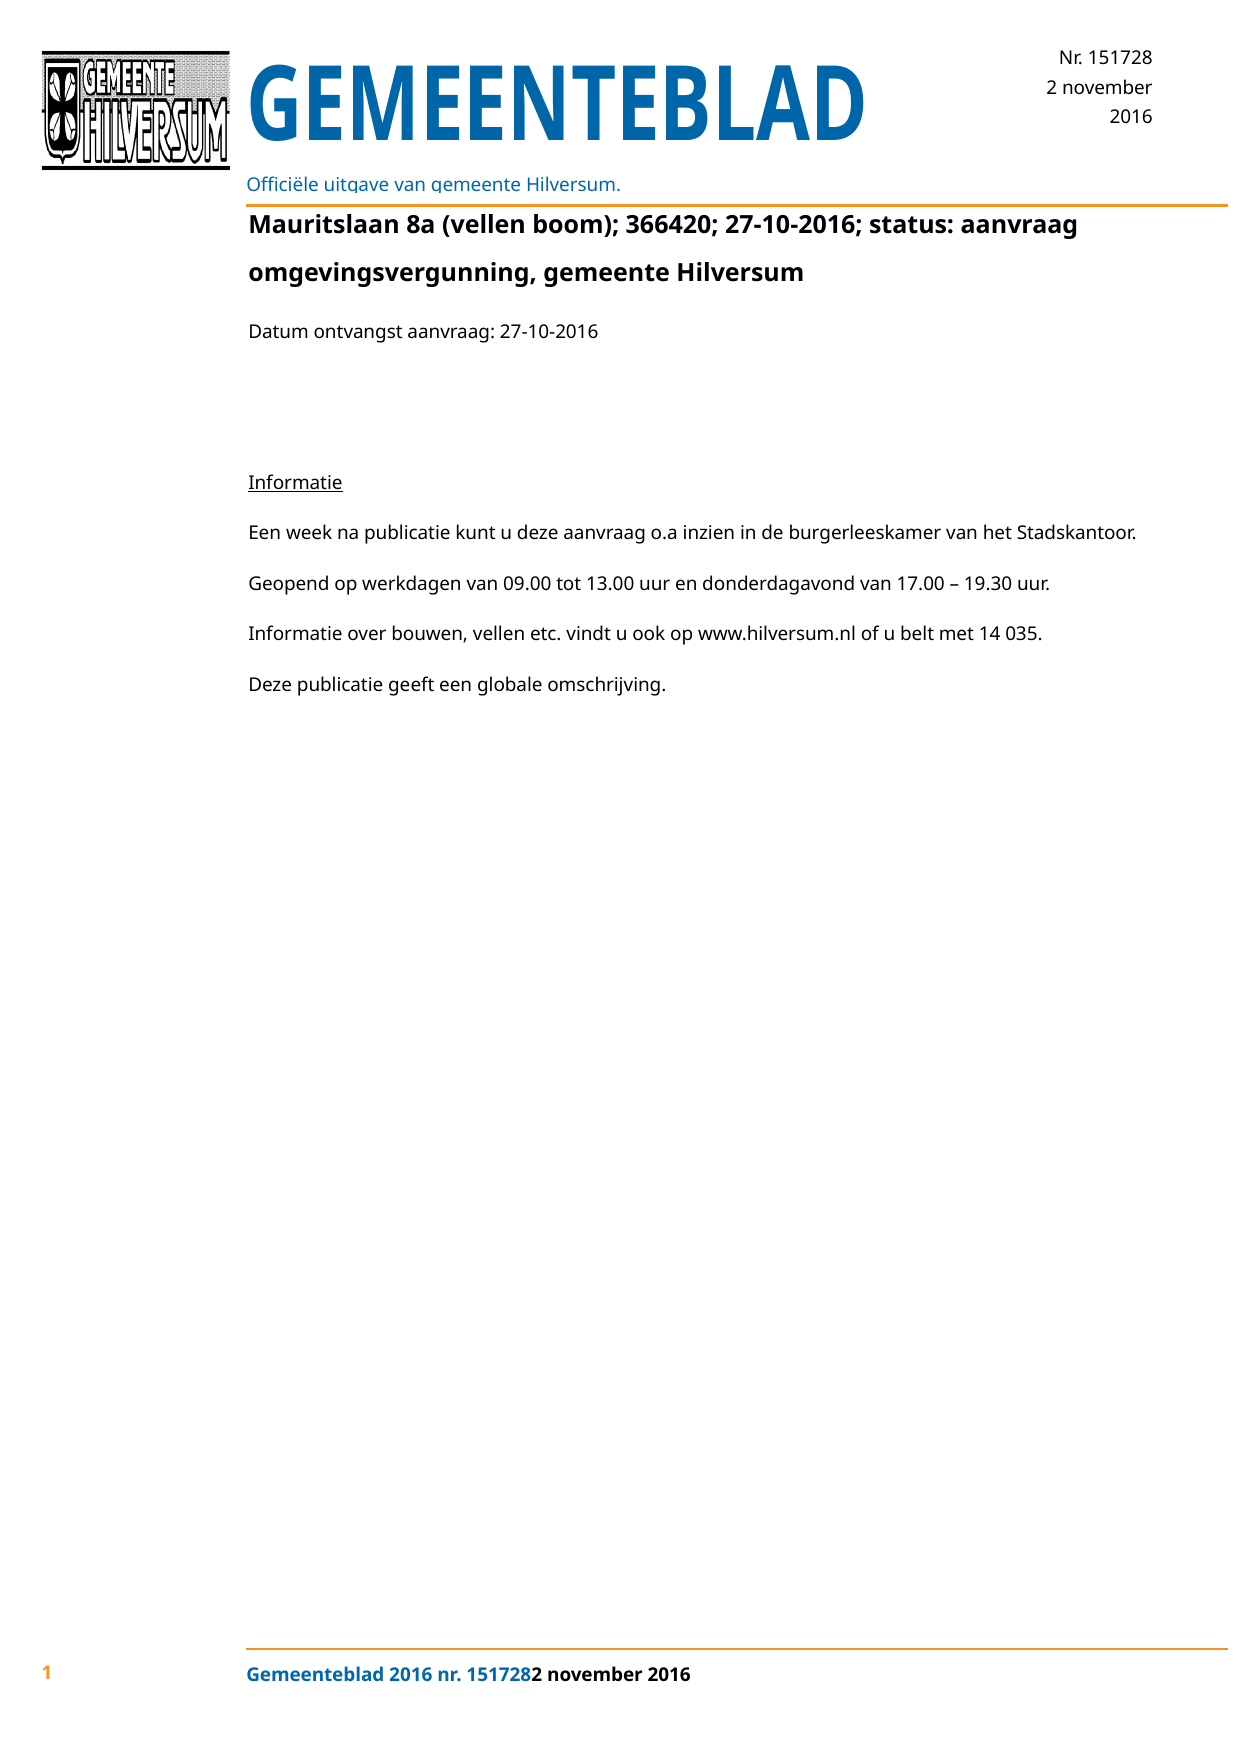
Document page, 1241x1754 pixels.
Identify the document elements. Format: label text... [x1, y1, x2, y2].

text Geopend op werkdagen van 09.00 tot 13.00 uur en donderdagavond van 17.00 – 19.30 uur. [248, 570, 1152, 596]
text Informatie [248, 469, 1152, 495]
text Mauritslaan 8a (vellen boom); 366420; 27-10-2016; status: aanvraag omgevingsvergunning, gemeente Hilversum [248, 207, 1152, 288]
text Datum ontvangst aanvraag: 27-10-2016 [248, 318, 1152, 344]
text Deze publicatie geeft een globale omschrijving. [248, 671, 1152, 697]
text Informatie over bouwen, vellen etc. vindt u ook op www.hilversum.nl of u belt met 14 035. [248, 620, 1152, 646]
picture [41, 47, 231, 172]
text Een week na publicatie kunt u deze aanvraag o.a inzien in de burgerleeskamer van het Stadskantoor. [248, 519, 1152, 545]
